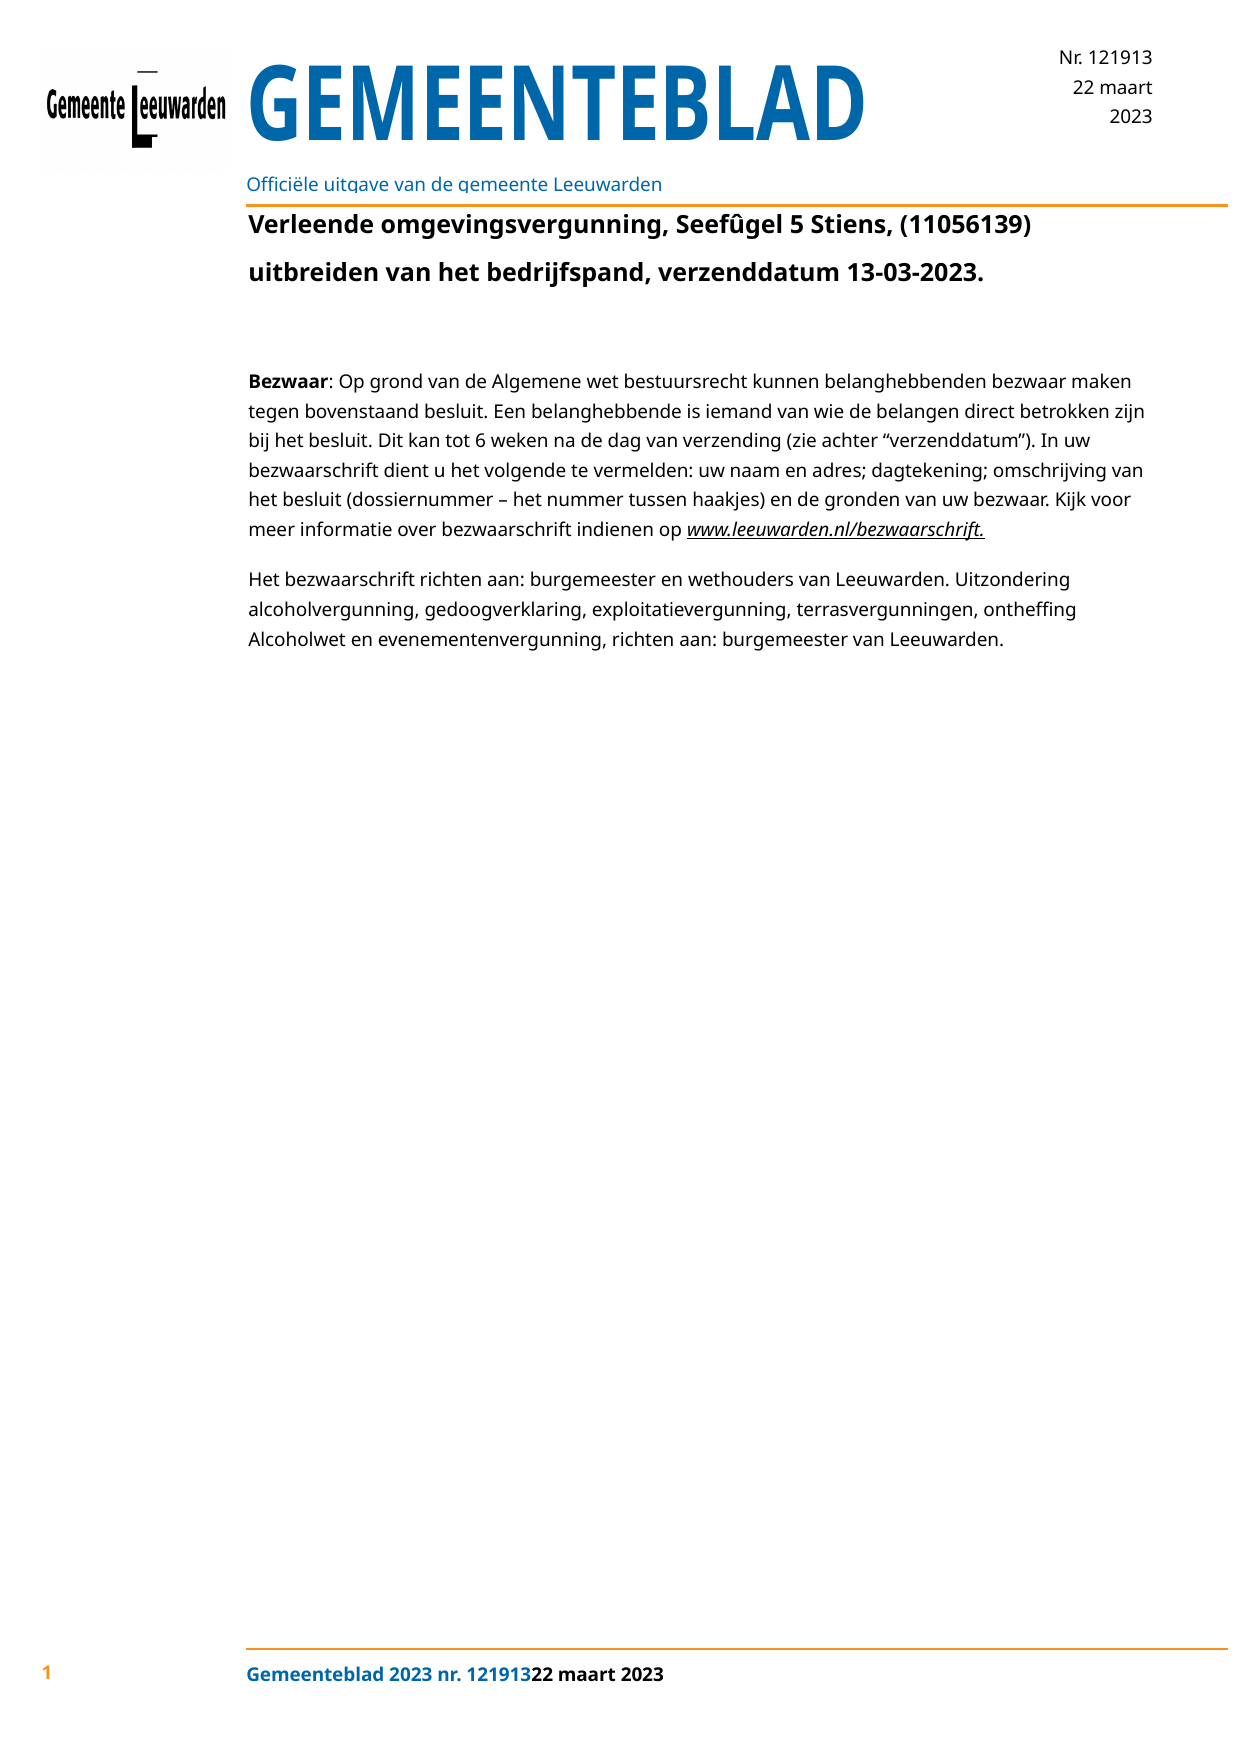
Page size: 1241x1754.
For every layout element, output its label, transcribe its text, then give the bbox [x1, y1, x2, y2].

text Bezwaar: Op grond van de Algemene wet bestuursrecht kunnen belanghebbenden bezwaar maken tegen bovenstaand besluit. Een belanghebbende is iemand van wie de belangen direct betrokken zijn bij het besluit. Dit kan tot 6 weken na de dag van verzending (zie achter “verzenddatum”). In uw bezwaarschrift dient u het volgende te vermelden: uw naam en adres; dagtekening; omschrijving van het besluit (dossiernummer – het nummer tussen haakjes) en de gronden van uw bezwaar. Kijk voor meer informatie over bezwaarschrift indienen op www.leeuwarden.nl/bezwaarschrift. [248, 368, 1152, 542]
text Het bezwaarschrift richten aan: burgemeester en wethouders van Leeuwarden. Uitzondering alcoholvergunning, gedoogverklaring, exploitatievergunning, terrasvergunningen, ontheffing Alcoholwet en evenementenvergunning, richten aan: burgemeester van Leeuwarden. [248, 567, 1152, 652]
picture [41, 47, 231, 172]
text Verleende omgevingsvergunning, Seefûgel 5 Stiens, (11056139) uitbreiden van het bedrijfspand, verzenddatum 13-03-2023. [248, 207, 1152, 288]
